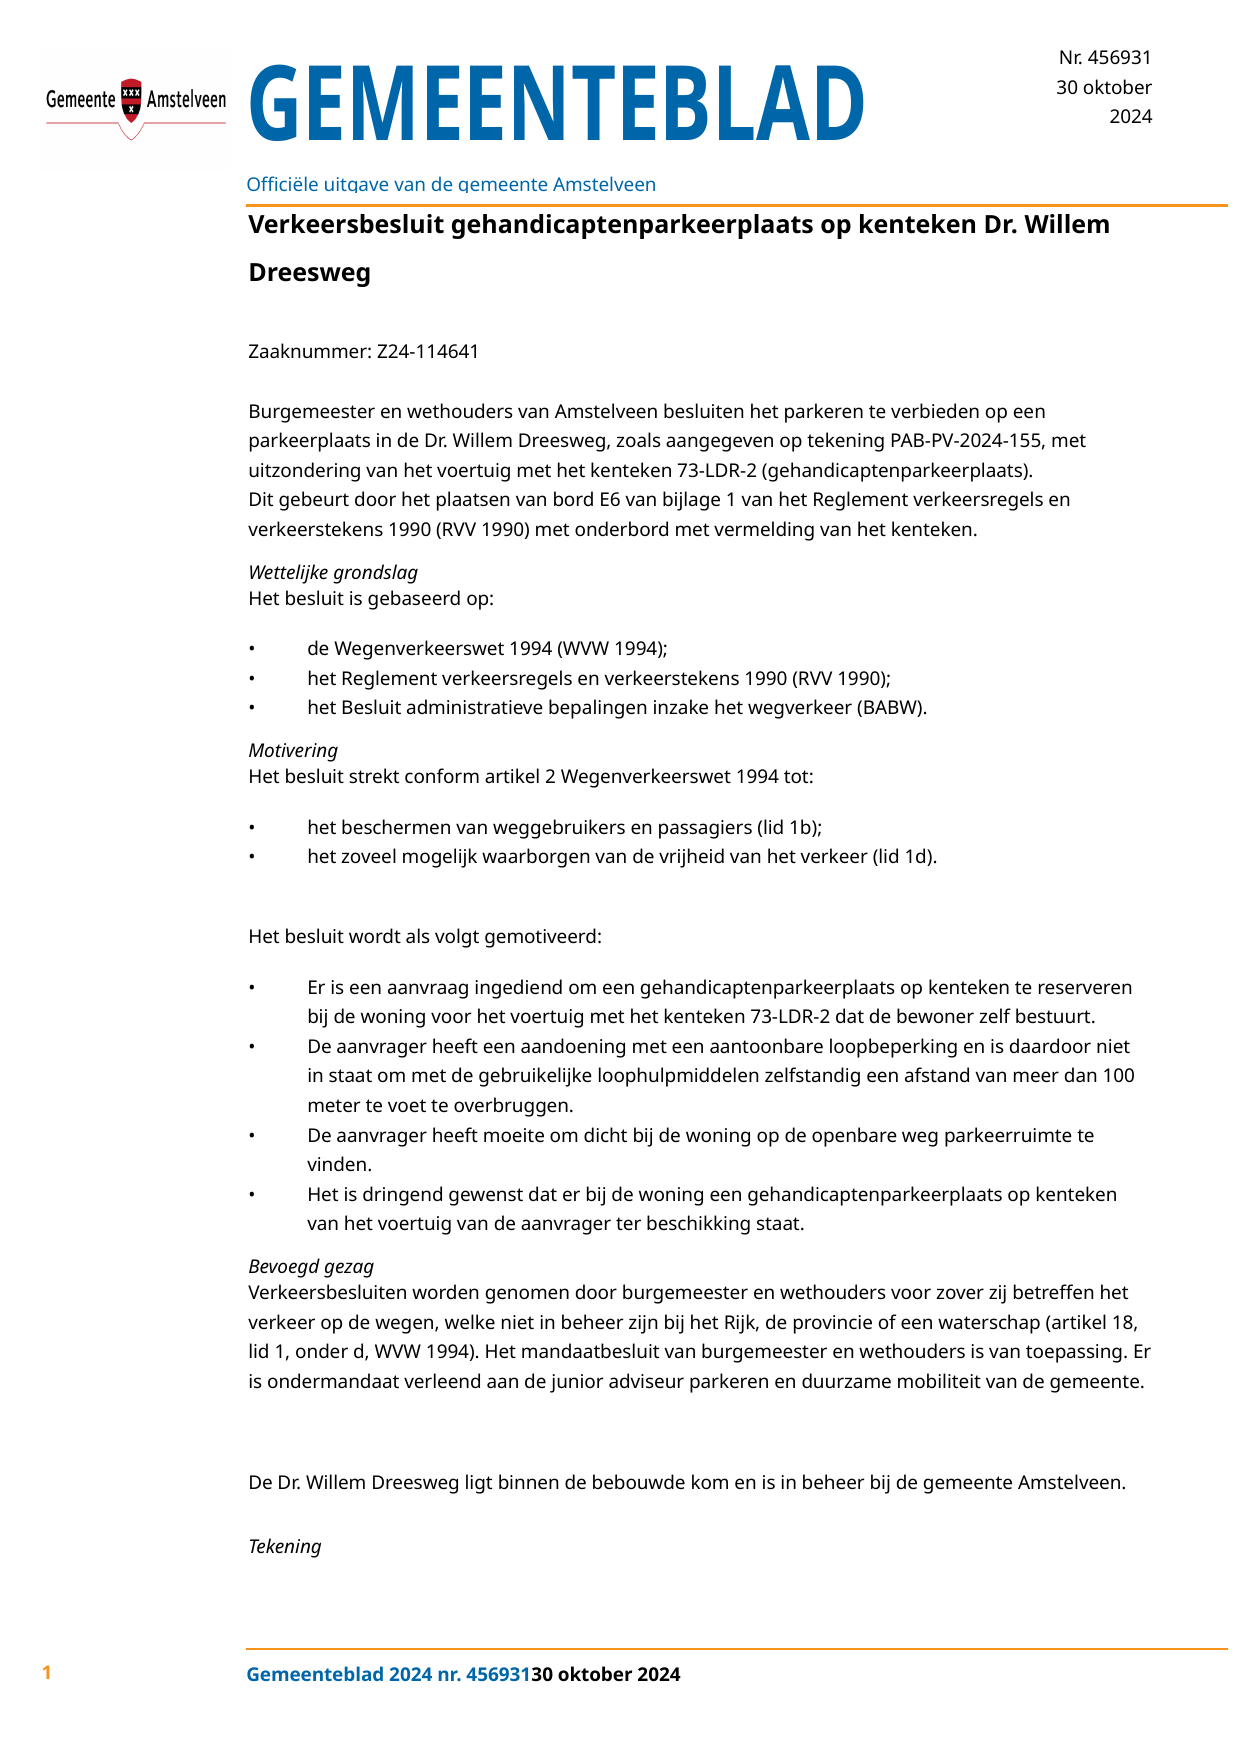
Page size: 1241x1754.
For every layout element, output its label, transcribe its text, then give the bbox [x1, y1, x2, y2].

text Wettelijke grondslag [248, 559, 1152, 585]
text Het besluit strekt conform artikel 2 Wegenverkeerswet 1994 tot: [248, 763, 1152, 789]
list De aanvrager heeft moeite om dicht bij de woning op de openbare weg parkeerruimte te vinden. [248, 1122, 1152, 1177]
list het beschermen van weggebruikers en passagiers (lid 1b); [248, 814, 1152, 839]
text De Dr. Willem Dreesweg ligt binnen de bebouwde kom en is in beheer bij de gemeente Amstelveen. [248, 1469, 1152, 1495]
text Tekening [248, 1533, 1152, 1559]
list Er is een aanvraag ingediend om een gehandicaptenparkeerplaats op kenteken te reserveren bij de woning voor het voertuig met het kenteken 73-LDR-2 dat de bewoner zelf bestuurt. [248, 974, 1152, 1029]
list De aanvrager heeft een aandoening met een aantoonbare loopbeperking en is daardoor niet in staat om met de gebruikelijke loophulpmiddelen zelfstandig een afstand van meer dan 100 meter te voet te overbruggen. [248, 1033, 1152, 1118]
picture [41, 47, 231, 172]
text Motivering [248, 738, 1152, 763]
text Burgemeester en wethouders van Amstelveen besluiten het parkeren te verbieden op een parkeerplaats in de Dr. Willem Dreesweg, zoals aangegeven op tekening PAB-PV-2024-155, met uitzondering van het voertuig met het kenteken 73-LDR-2 (gehandicaptenparkeerplaats). [248, 398, 1152, 483]
list Het is dringend gewenst dat er bij de woning een gehandicaptenparkeerplaats op kenteken van het voertuig van de aanvrager ter beschikking staat. [248, 1181, 1152, 1236]
text Het besluit is gebaseerd op: [248, 585, 1152, 611]
text Verkeersbesluiten worden genomen door burgemeester en wethouders voor zover zij betreffen het verkeer op de wegen, welke niet in beheer zijn bij het Rijk, de provincie of een waterschap (artikel 18, lid 1, onder d, WVW 1994). Het mandaatbesluit van burgemeester en wethouders is van toepassing. Er is ondermandaat verleend aan de junior adviseur parkeren en duurzame mobiliteit van de gemeente. [248, 1279, 1152, 1394]
text Bevoegd gezag [248, 1254, 1152, 1279]
list het Reglement verkeersregels en verkeerstekens 1990 (RVV 1990); [248, 665, 1152, 691]
text Dit gebeurt door het plaatsen van bord E6 van bijlage 1 van het Reglement verkeersregels en verkeerstekens 1990 (RVV 1990) met onderbord met vermelding van het kenteken. [248, 487, 1152, 542]
text Het besluit wordt als volgt gemotiveerd: [248, 923, 1152, 949]
list de Wegenverkeerswet 1994 (WVW 1994); [248, 635, 1152, 661]
text Zaaknummer: Z24-114641 [248, 339, 1152, 364]
list het zoveel mogelijk waarborgen van de vrijheid van het verkeer (lid 1d). [248, 843, 1152, 869]
list het Besluit administratieve bepalingen inzake het wegverkeer (BABW). [248, 694, 1152, 720]
text Verkeersbesluit gehandicaptenparkeerplaats op kenteken Dr. Willem Dreesweg [248, 207, 1152, 288]
